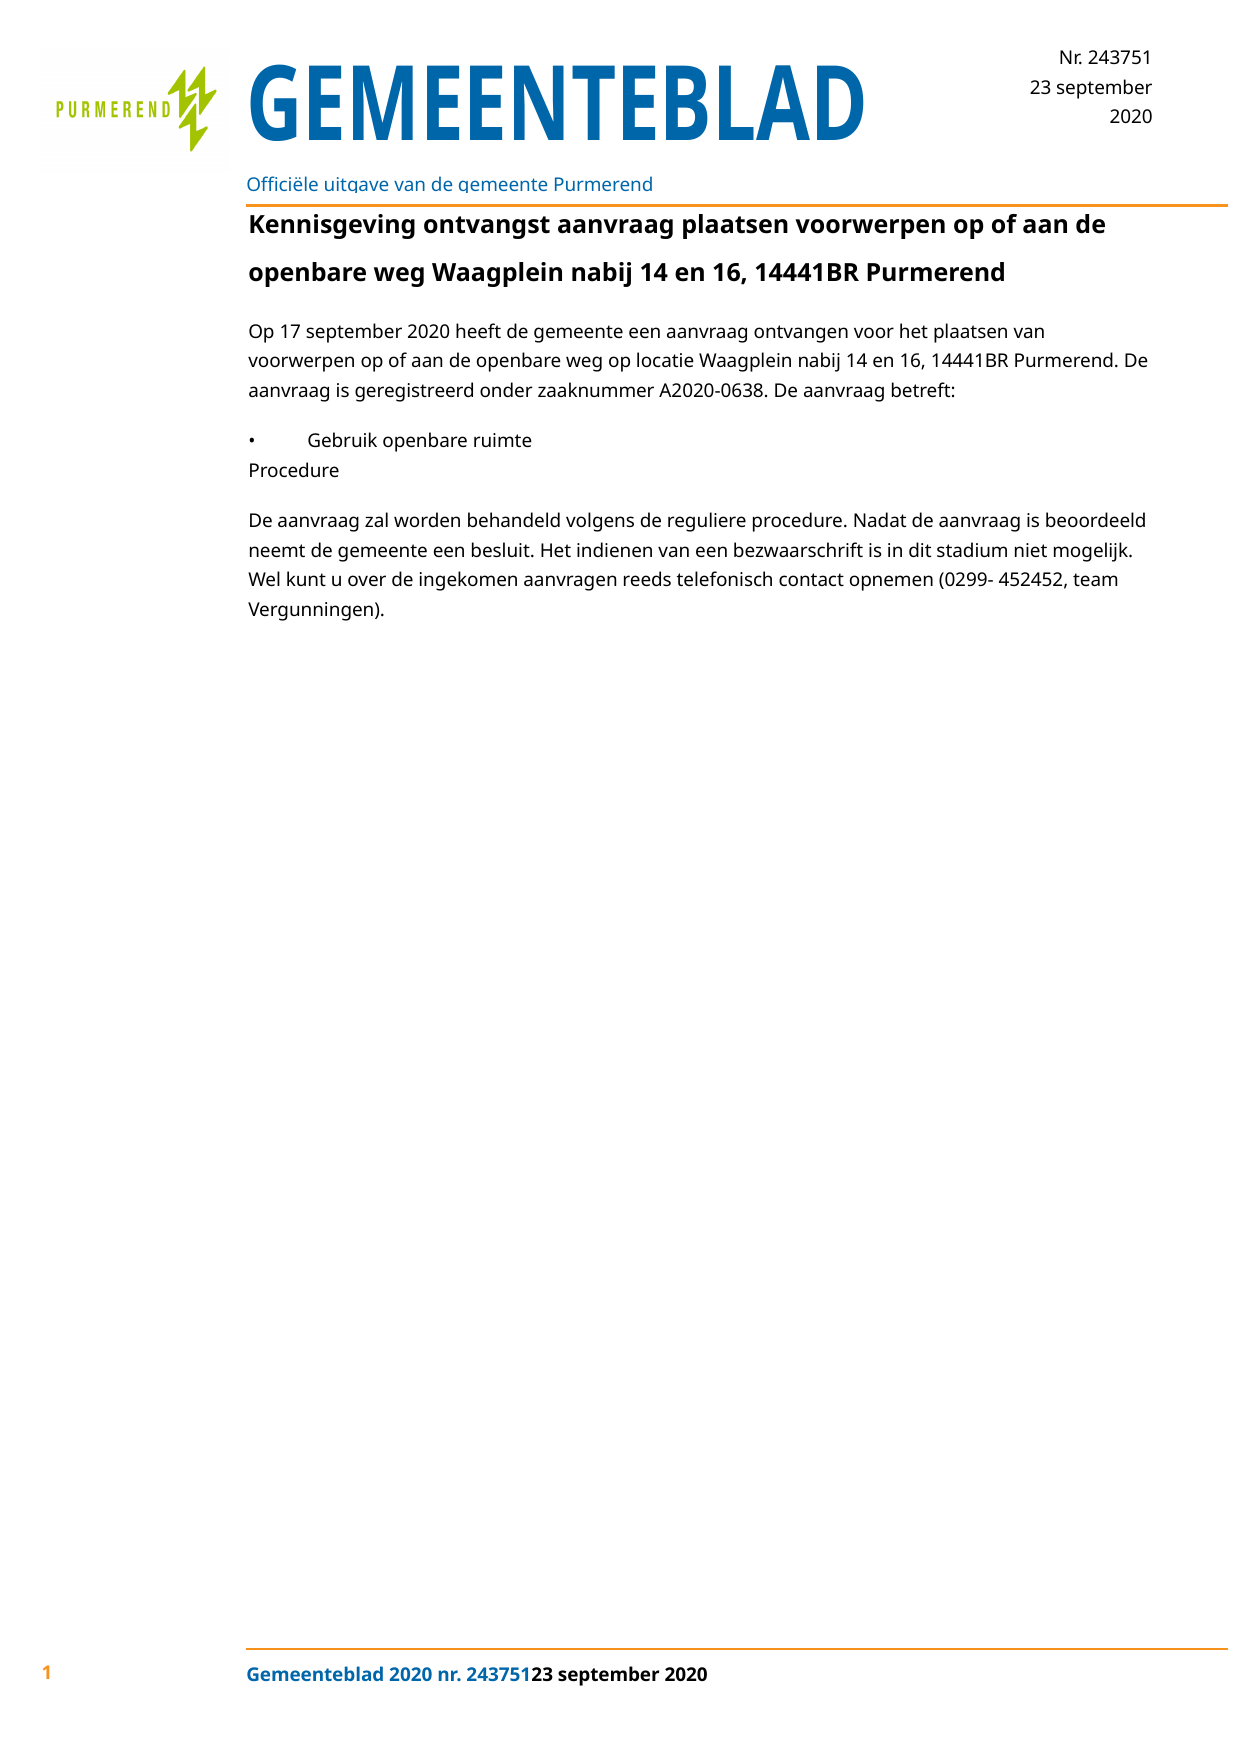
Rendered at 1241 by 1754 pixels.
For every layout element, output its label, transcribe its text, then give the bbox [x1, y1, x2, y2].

list Gebruik openbare ruimte [248, 427, 1152, 453]
text Op 17 september 2020 heeft de gemeente een aanvraag ontvangen voor het plaatsen van voorwerpen op of aan de openbare weg op locatie Waagplein nabij 14 en 16, 14441BR Purmerend. De aanvraag is geregistreerd onder zaaknummer A2020-0638. De aanvraag betreft: [248, 318, 1152, 403]
picture [41, 47, 231, 172]
text De aanvraag zal worden behandeld volgens de reguliere procedure. Nadat de aanvraag is beoordeeld neemt de gemeente een besluit. Het indienen van een bezwaarschrift is in dit stadium niet mogelijk. Wel kunt u over de ingekomen aanvragen reeds telefonisch contact opnemen (0299- 452452, team Vergunningen). [248, 507, 1152, 622]
text Procedure [248, 457, 1152, 483]
text Kennisgeving ontvangst aanvraag plaatsen voorwerpen op of aan de openbare weg Waagplein nabij 14 en 16, 14441BR Purmerend [248, 207, 1152, 288]
